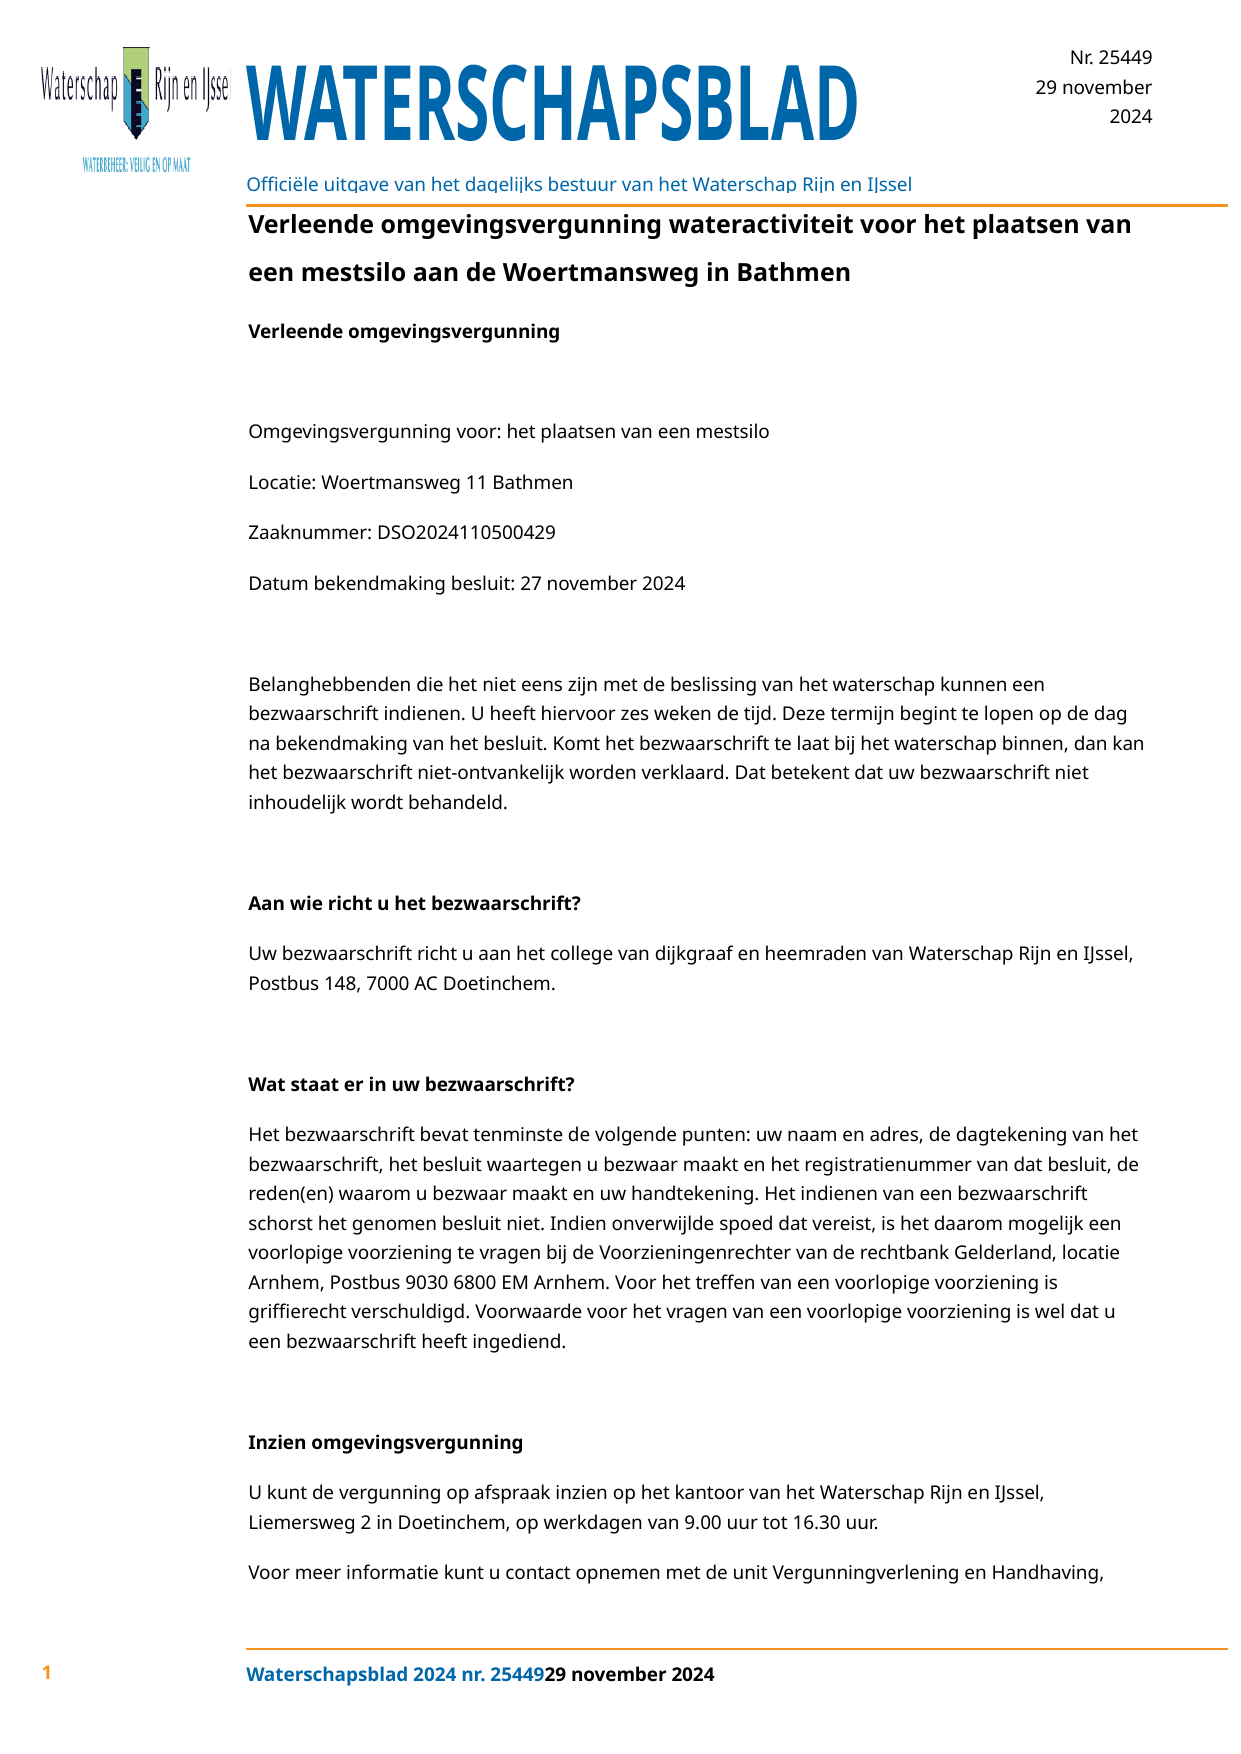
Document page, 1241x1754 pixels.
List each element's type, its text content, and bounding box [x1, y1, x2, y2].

text Omgevingsvergunning voor: het plaatsen van een mestsilo [248, 419, 1152, 444]
picture [41, 47, 231, 172]
text Locatie: Woertmansweg 11 Bathmen [248, 469, 1152, 495]
text Datum bekendmaking besluit: 27 november 2024 [248, 570, 1152, 596]
text Inzien omgevingsvergunning [248, 1429, 1152, 1455]
text Verleende omgevingsvergunning wateractiviteit voor het plaatsen van een mestsilo aan de Woertmansweg in Bathmen [248, 207, 1152, 288]
text Wat staat er in uw bezwaarschrift? [248, 1071, 1152, 1097]
text Belanghebbenden die het niet eens zijn met de beslissing van het waterschap kunnen een bezwaarschrift indienen. U heeft hiervoor zes weken de tijd. Deze termijn begint te lopen op de dag na bekendmaking van het besluit. Komt het bezwaarschrift te laat bij het waterschap binnen, dan kan het bezwaarschrift niet-ontvankelijk worden verklaard. Dat betekent dat uw bezwaarschrift niet inhoudelijk wordt behandeld. [248, 671, 1152, 815]
text U kunt de vergunning op afspraak inzien op het kantoor van het Waterschap Rijn en IJssel, Liemersweg 2 in Doetinchem, op werkdagen van 9.00 uur tot 16.30 uur. [248, 1479, 1152, 1535]
text Het bezwaarschrift bevat tenminste de volgende punten: uw naam en adres, de dagtekening van het bezwaarschrift, het besluit waartegen u bezwaar maakt en het registratienummer van dat besluit, de reden(en) waarom u bezwaar maakt en uw handtekening. Het indienen van een bezwaarschrift schorst het genomen besluit niet. Indien onverwijlde spoed dat vereist, is het daarom mogelijk een voorlopige voorziening te vragen bij de Voorzieningenrechter van de rechtbank Gelderland, locatie Arnhem, Postbus 9030 6800 EM Arnhem. Voor het treffen van een voorlopige voorziening is griffierecht verschuldigd. Voorwaarde voor het vragen van een voorlopige voorziening is wel dat u een bezwaarschrift heeft ingediend. [248, 1121, 1152, 1354]
text Zaaknummer: DSO2024110500429 [248, 519, 1152, 545]
text Aan wie richt u het bezwaarschrift? [248, 890, 1152, 916]
text Voor meer informatie kunt u contact opnemen met de unit Vergunningverlening en Handhaving, [248, 1559, 1152, 1585]
text Verleende omgevingsvergunning [248, 318, 1152, 344]
text Uw bezwaarschrift richt u aan het college van dijkgraaf en heemraden van Waterschap Rijn en IJssel, Postbus 148, 7000 AC Doetinchem. [248, 940, 1152, 996]
